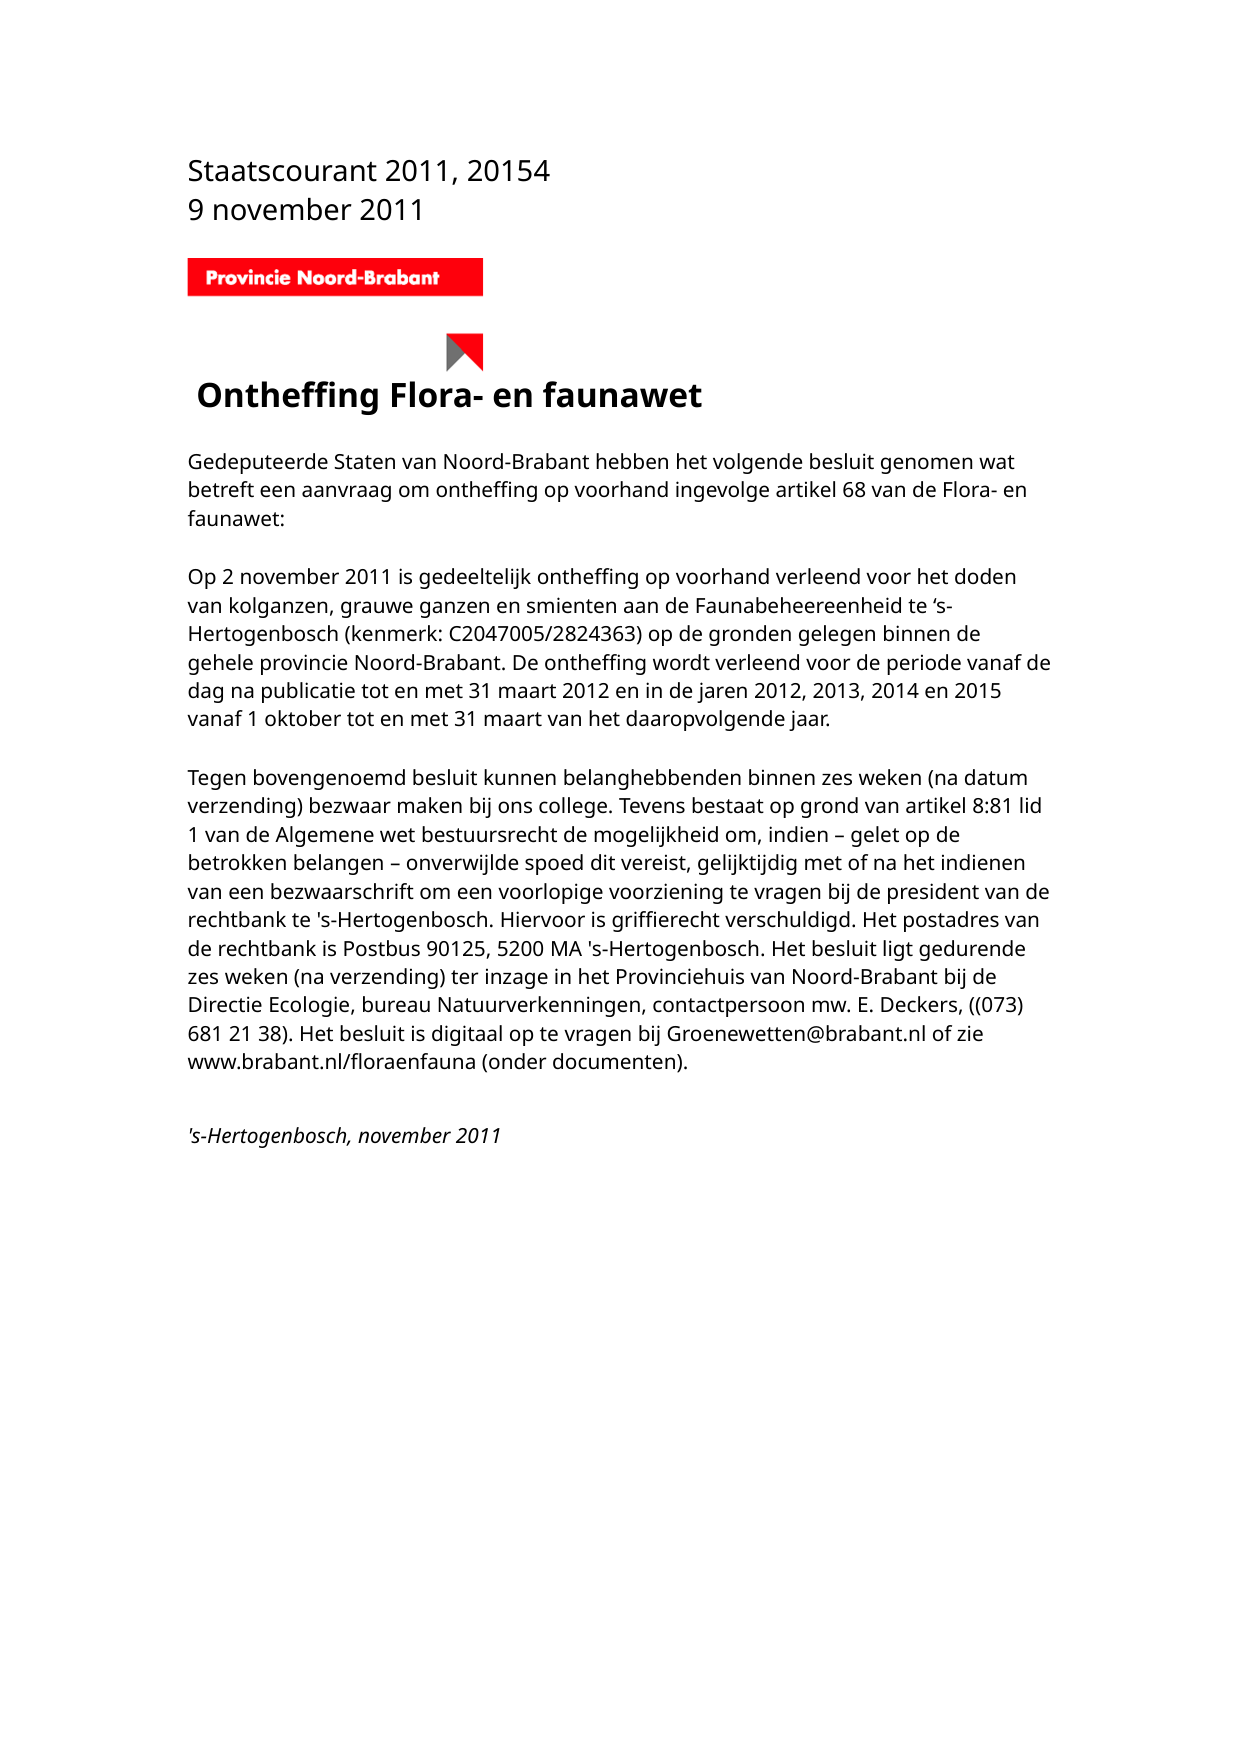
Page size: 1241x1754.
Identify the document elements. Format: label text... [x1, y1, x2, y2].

text Staatscourant 2011, 20154 [187, 150, 1053, 190]
picture [187, 258, 484, 372]
text Gedeputeerde Staten van Noord-Brabant hebben het volgende besluit genomen wat betreft een aanvraag om ontheffing op voorhand ingevolge artikel 68 van de Flora- en faunawet: [187, 447, 1053, 532]
text Tegen bovengenoemd besluit kunnen belanghebbenden binnen zes weken (na datum verzending) bezwaar maken bij ons college. Tevens bestaat op grond van artikel 8:81 lid 1 van de Algemene wet bestuursrecht de mogelijkheid om, indien – gelet op de betrokken belangen – onverwijlde spoed dit vereist, gelijktijdig met of na het indienen van een bezwaarschrift om een voorlopige voorziening te vragen bij de president van de rechtbank te 's-Hertogenbosch. Hiervoor is griffierecht verschuldigd. Het postadres van de rechtbank is Postbus 90125, 5200 MA 's-Hertogenbosch. Het besluit ligt gedurende zes weken (na verzending) ter inzage in het Provinciehuis van Noord-Brabant bij de Directie Ecologie, bureau Natuurverkenningen, contactpersoon mw. E. Deckers, ((073) 681 21 38). Het besluit is digitaal op te vragen bij Groenewetten@brabant.nl of zie www.brabant.nl/floraenfauna (onder documenten). [187, 763, 1053, 1076]
text 9 november 2011 [187, 190, 1053, 229]
text 's-Hertogenbosch, november 2011 [187, 1121, 1053, 1149]
text Op 2 november 2011 is gedeeltelijk ontheffing op voorhand verleend voor het doden van kolganzen, grauwe ganzen en smienten aan de Faunabeheereenheid te ‘s-Hertogenbosch (kenmerk: C2047005/2824363) op de gronden gelegen binnen de gehele provincie Noord-Brabant. De ontheffing wordt verleend voor de periode vanaf de dag na publicatie tot en met 31 maart 2012 en in de jaren 2012, 2013, 2014 en 2015 vanaf 1 oktober tot en met 31 maart van het daaropvolgende jaar. [187, 562, 1053, 733]
subtitle Ontheffing Flora- en faunawet [187, 271, 1053, 417]
